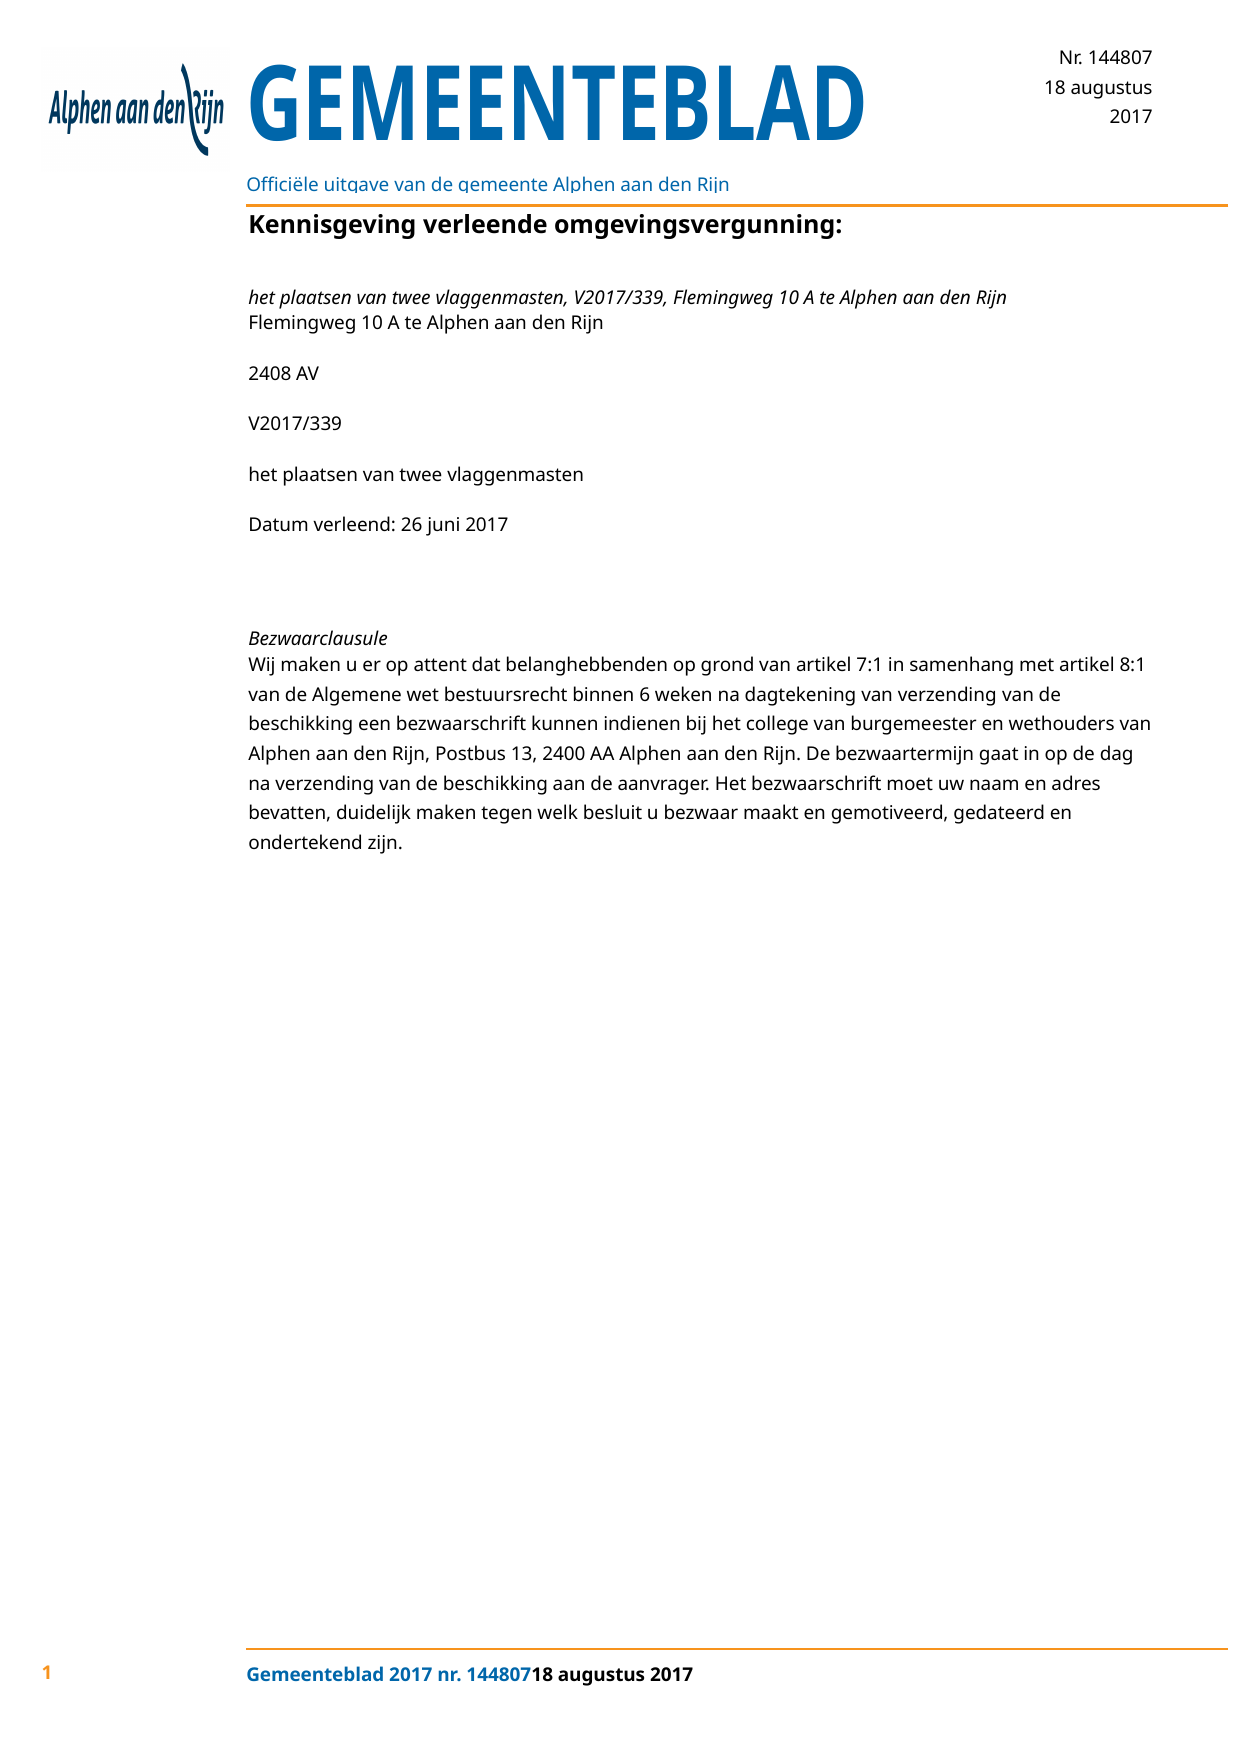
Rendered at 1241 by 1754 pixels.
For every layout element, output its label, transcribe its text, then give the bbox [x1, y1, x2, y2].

text het plaatsen van twee vlaggenmasten, V2017/339, Flemingweg 10 A te Alphen aan den Rijn [248, 284, 1152, 309]
text V2017/339 [248, 410, 1152, 436]
text Flemingweg 10 A te Alphen aan den Rijn [248, 309, 1152, 335]
text Bezwaarclausule [248, 626, 1152, 651]
text Datum verleend: 26 juni 2017 [248, 511, 1152, 537]
text het plaatsen van twee vlaggenmasten [248, 461, 1152, 487]
text 2408 AV [248, 360, 1152, 386]
picture [41, 47, 231, 172]
text Kennisgeving verleende omgevingsvergunning: [248, 207, 1152, 241]
text Wij maken u er op attent dat belanghebbenden op grond van artikel 7:1 in samenhang met artikel 8:1 van de Algemene wet bestuursrecht binnen 6 weken na dagtekening van verzending van de beschikking een bezwaarschrift kunnen indienen bij het college van burgemeester en wethouders van Alphen aan den Rijn, Postbus 13, 2400 AA Alphen aan den Rijn. De bezwaartermijn gaat in op de dag na verzending van de beschikking aan de aanvrager. Het bezwaarschrift moet uw naam en adres bevatten, duidelijk maken tegen welk besluit u bezwaar maakt en gemotiveerd, gedateerd en ondertekend zijn. [248, 651, 1152, 854]
